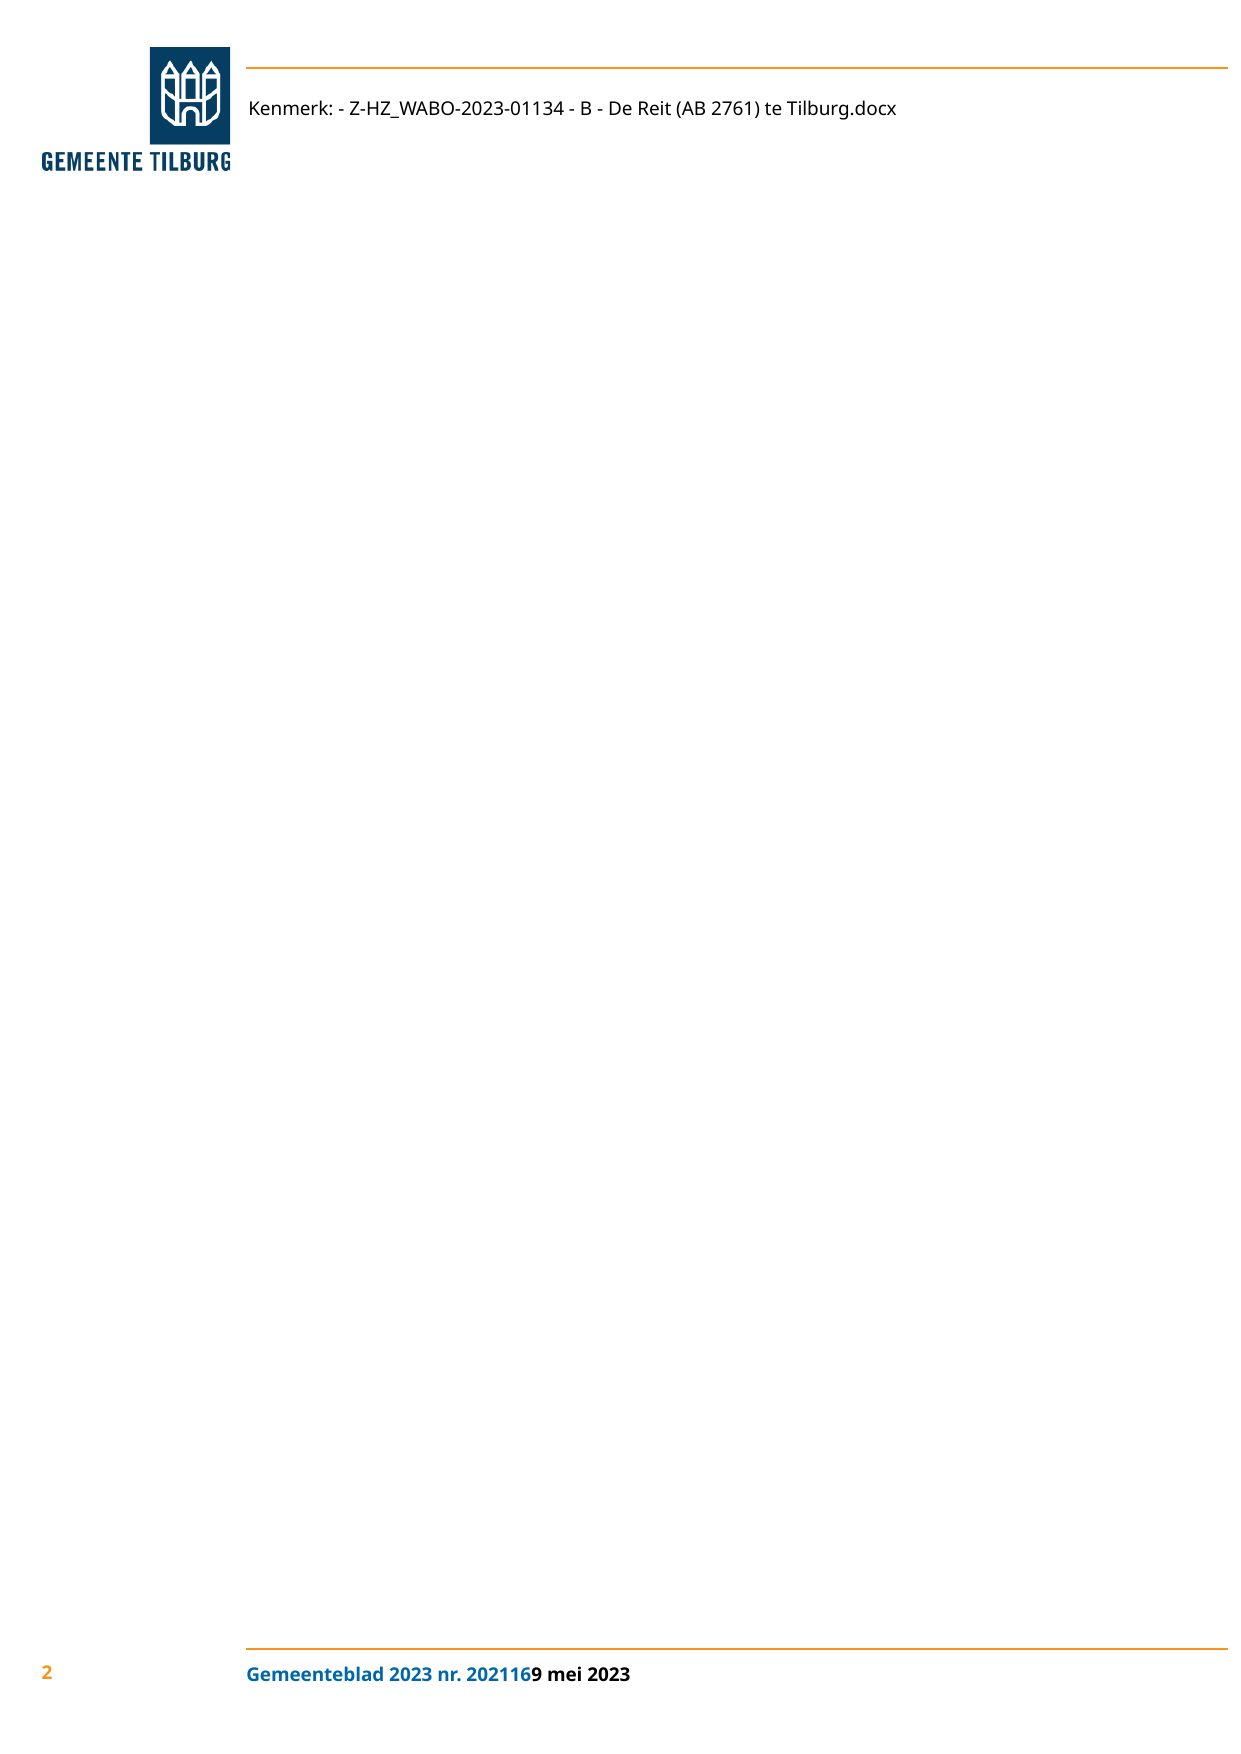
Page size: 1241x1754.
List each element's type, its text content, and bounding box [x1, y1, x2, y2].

text Kenmerk: - Z-HZ_WABO-2023-01134 - B - De Reit (AB 2761) te Tilburg.docx [248, 95, 1152, 121]
picture [41, 47, 231, 172]
